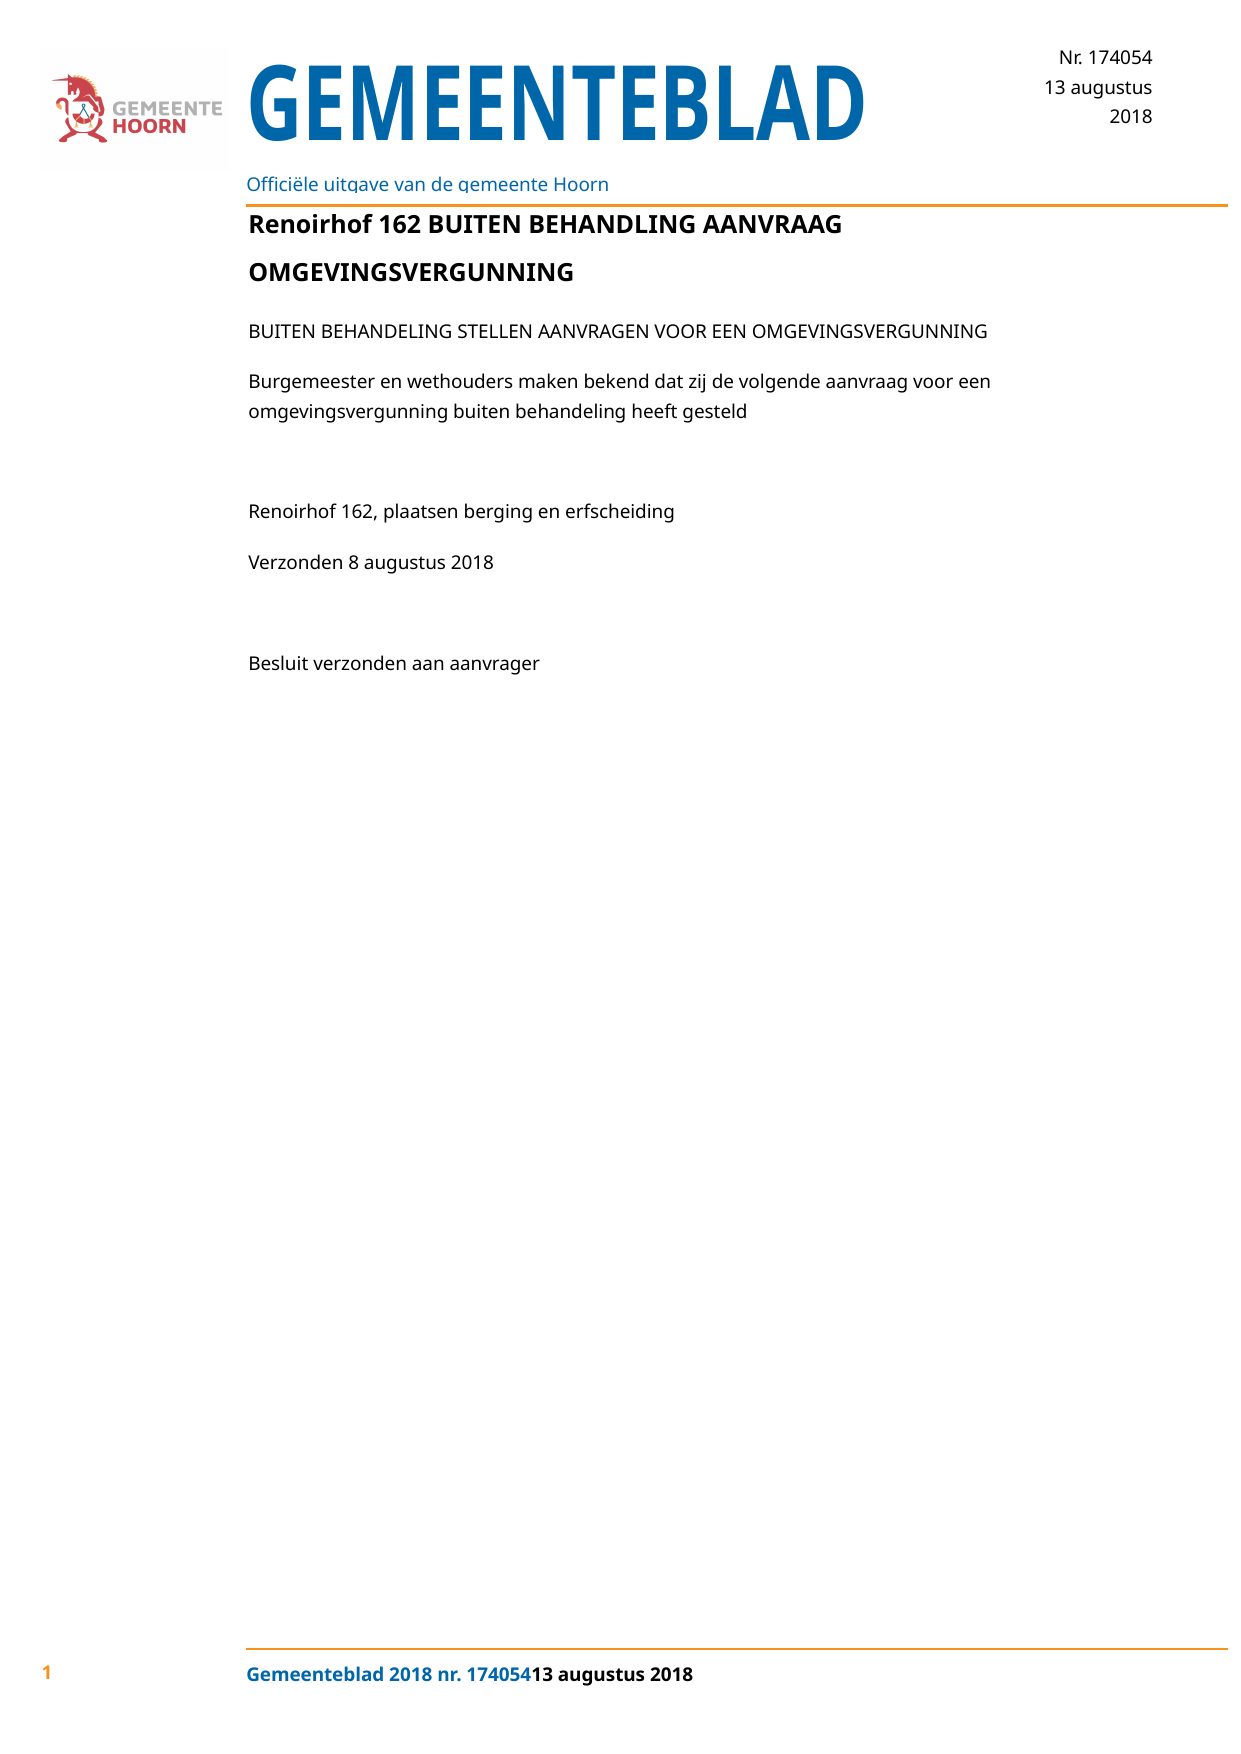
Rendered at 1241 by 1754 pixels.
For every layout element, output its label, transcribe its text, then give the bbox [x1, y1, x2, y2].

text Besluit verzonden aan aanvrager [248, 650, 1152, 676]
picture [41, 47, 231, 172]
text Burgemeester en wethouders maken bekend dat zij de volgende aanvraag voor een omgevingsvergunning buiten behandeling heeft gesteld [248, 368, 1152, 424]
text BUITEN BEHANDELING STELLEN AANVRAGEN VOOR EEN OMGEVINGSVERGUNNING [248, 318, 1152, 344]
text Renoirhof 162 BUITEN BEHANDLING AANVRAAG OMGEVINGSVERGUNNING [248, 207, 1152, 288]
text Verzonden 8 augustus 2018 [248, 549, 1152, 575]
text Renoirhof 162, plaatsen berging en erfscheiding [248, 499, 1152, 524]
